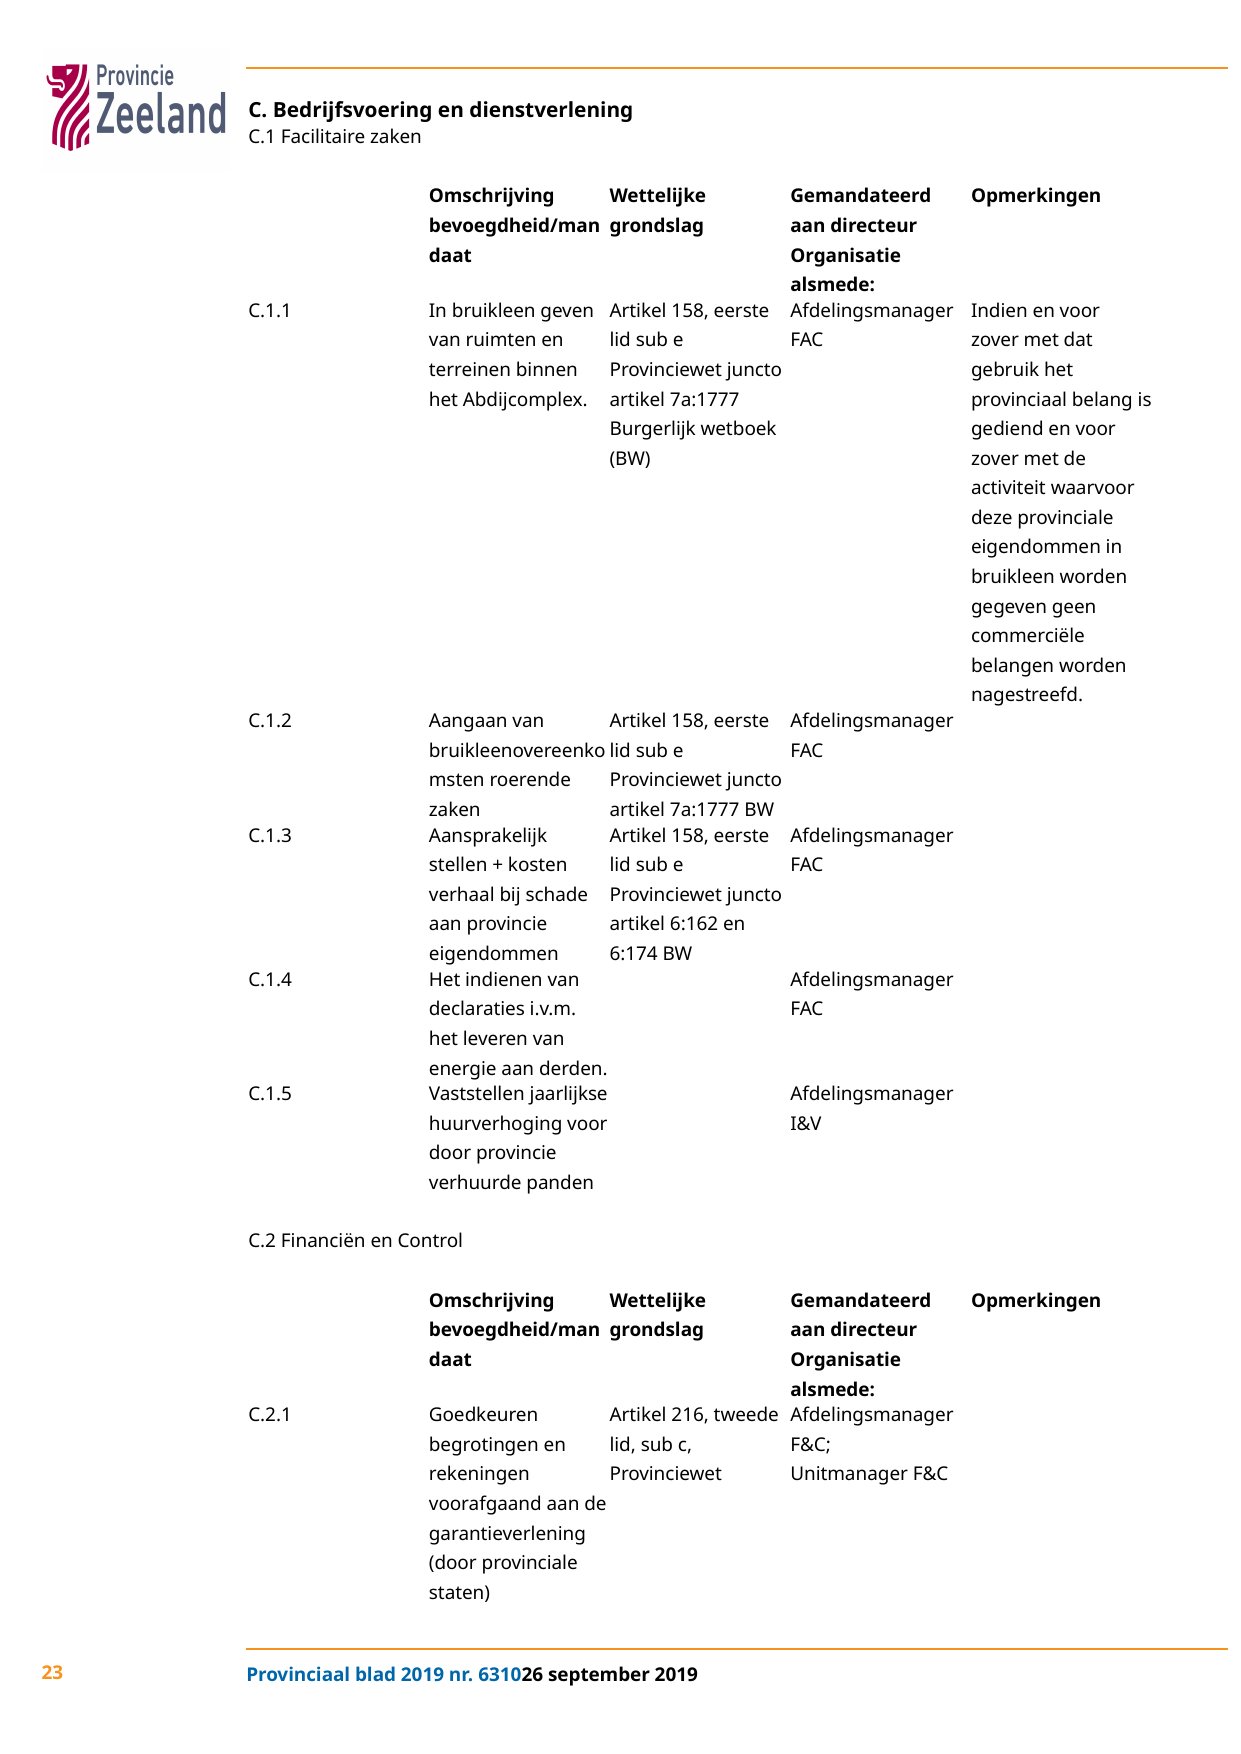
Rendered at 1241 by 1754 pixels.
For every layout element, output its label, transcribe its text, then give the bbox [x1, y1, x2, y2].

table_cell Vaststellen jaarlijkse huurverhoging voor door provincie verhuurde panden [429, 1080, 609, 1195]
table_header Gemandateerd aan directeur Organisatie alsmede: [790, 1287, 971, 1401]
table_header Wettelijke grondslag [609, 1287, 790, 1401]
table_cell C.2.1 [248, 1401, 429, 1605]
table_cell [971, 1401, 1152, 1605]
table_cell Aangaan van bruikleenovereenkomsten roerende zaken [429, 708, 609, 822]
table_cell [971, 1080, 1152, 1195]
table_cell [609, 966, 790, 1080]
table_cell Artikel 158, eerste lid sub e Provinciewet juncto artikel 6:162 en 6:174 BW [609, 822, 790, 966]
text C. Bedrijfsvoering en dienstverlening [248, 95, 1152, 123]
picture [41, 47, 231, 172]
text C.2 Financiën en Control [248, 1228, 1152, 1253]
table_cell [971, 966, 1152, 1080]
table_cell [609, 1080, 790, 1195]
text C.1 Facilitaire zaken [248, 123, 1152, 149]
table_cell C.1.5 [248, 1080, 429, 1195]
table_header Gemandateerd aan directeur Organisatie alsmede: [790, 183, 971, 297]
table_cell Het indienen van declaraties i.v.m. het leveren van energie aan derden. [429, 966, 609, 1080]
table_cell Afdelingsmanager I&V [790, 1080, 971, 1195]
table_cell Afdelingsmanager FAC [790, 708, 971, 822]
table_header Omschrijving bevoegdheid/mandaat [429, 183, 609, 297]
table_cell Afdelingsmanager FAC [790, 966, 971, 1080]
table_cell Artikel 158, eerste lid sub e Provinciewet juncto artikel 7a:1777 BW [609, 708, 790, 822]
table_cell Artikel 158, eerste lid sub e Provinciewet juncto artikel 7a:1777 Burgerlijk wetboek (BW) [609, 297, 790, 707]
table_cell C.1.4 [248, 966, 429, 1080]
table_cell C.1.1 [248, 297, 429, 707]
table_header [248, 1287, 429, 1401]
table_header Omschrijving bevoegdheid/mandaat [429, 1287, 609, 1401]
table_cell Goedkeuren begrotingen en rekeningen voorafgaand aan de garantieverlening (door provinciale staten) [429, 1401, 609, 1605]
table_header Wettelijke grondslag [609, 183, 790, 297]
table_cell Afdelingsmanager FAC [790, 822, 971, 966]
table_cell C.1.2 [248, 708, 429, 822]
table_cell In bruikleen geven van ruimten en terreinen binnen het Abdijcomplex. [429, 297, 609, 707]
table_cell Indien en voor zover met dat gebruik het provinciaal belang is gediend en voor zover met de activiteit waarvoor deze provinciale eigendommen in bruikleen worden gegeven geen commerciële belangen worden nagestreefd. [971, 297, 1152, 707]
table_cell Artikel 216, tweede lid, sub c, Provinciewet [609, 1401, 790, 1605]
table_header Opmerkingen [971, 1287, 1152, 1401]
table_cell [971, 708, 1152, 822]
table_cell [971, 822, 1152, 966]
table_header [248, 183, 429, 297]
table_cell Afdelingsmanager F&C; Unitmanager F&C [790, 1401, 971, 1605]
table_cell Aansprakelijk stellen + kosten verhaal bij schade aan provincie eigendommen [429, 822, 609, 966]
table_cell Afdelingsmanager FAC [790, 297, 971, 707]
table_cell C.1.3 [248, 822, 429, 966]
table_header Opmerkingen [971, 183, 1152, 297]
